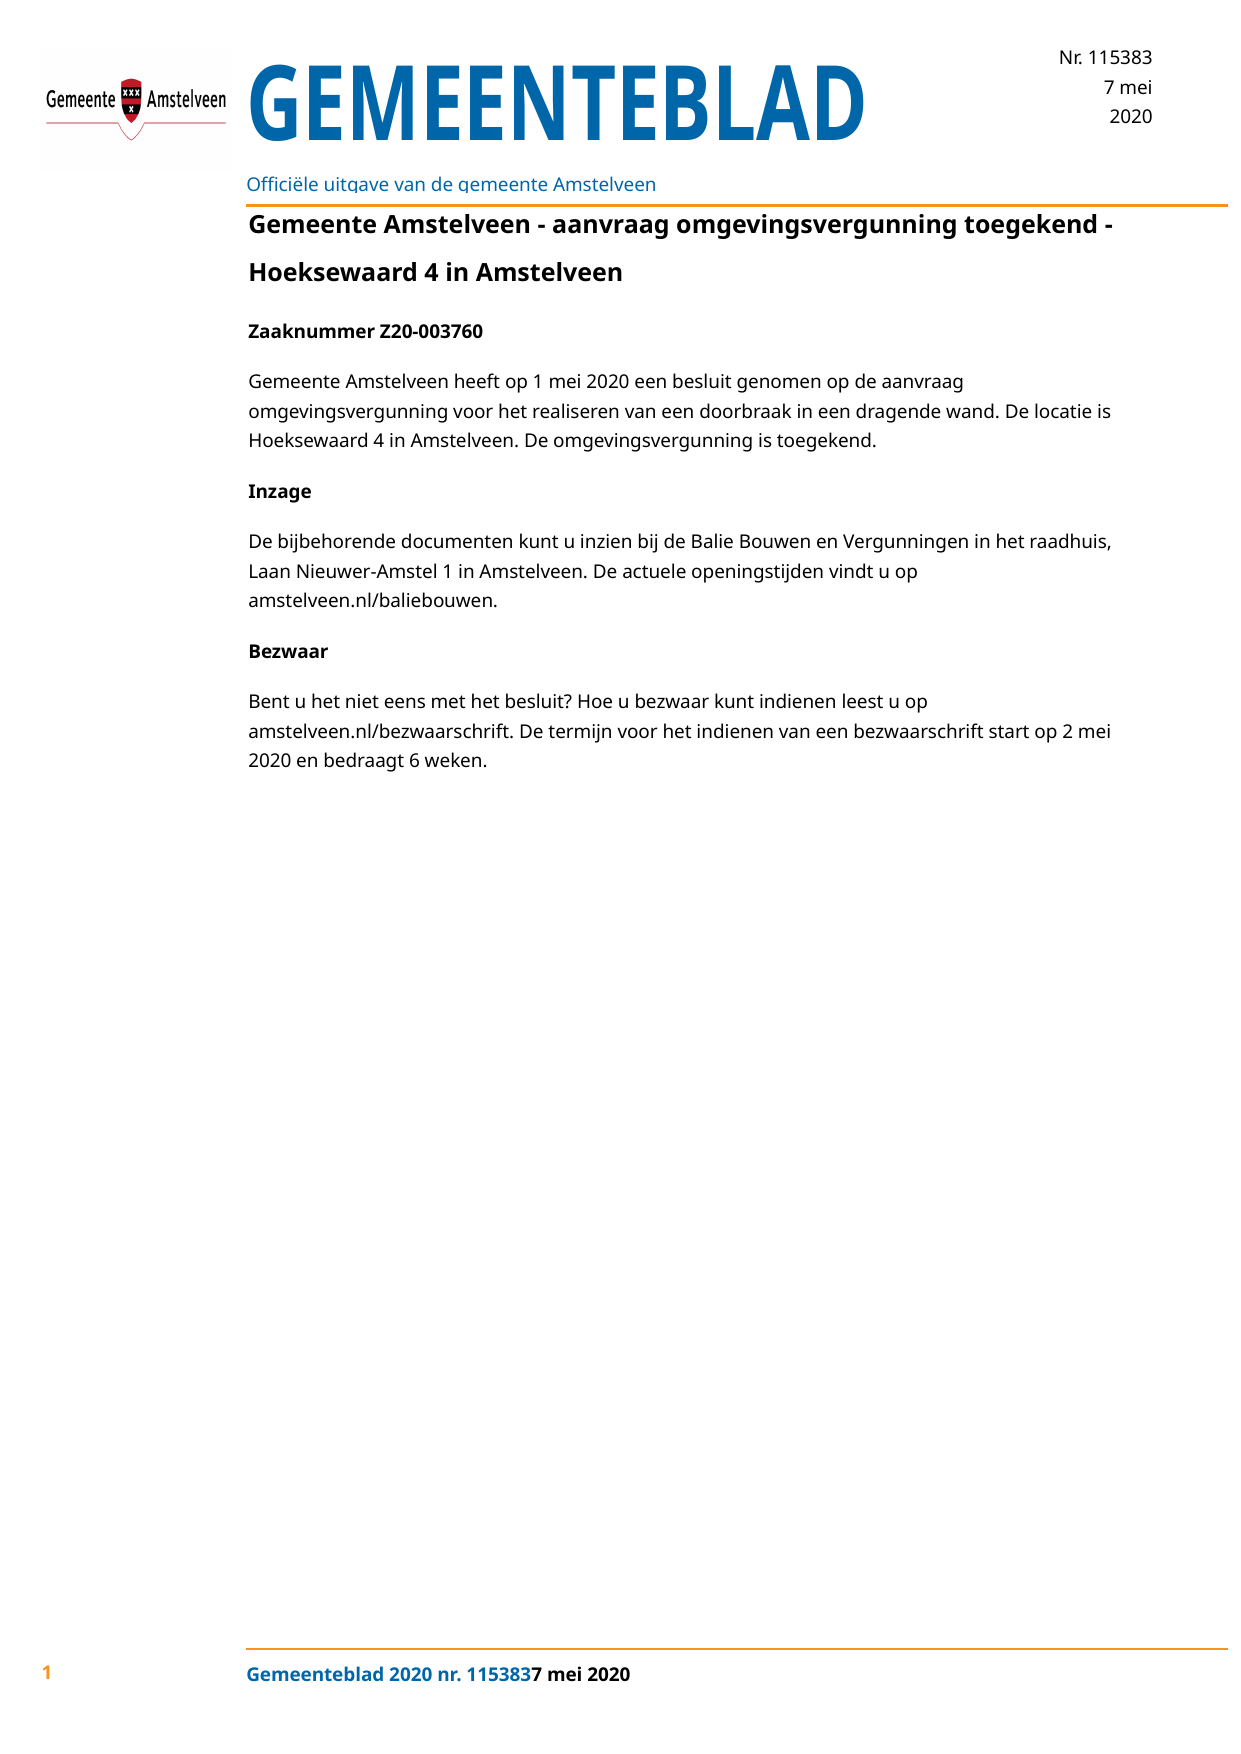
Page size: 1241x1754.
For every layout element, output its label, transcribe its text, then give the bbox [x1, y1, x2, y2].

text Gemeente Amstelveen heeft op 1 mei 2020 een besluit genomen op de aanvraag omgevingsvergunning voor het realiseren van een doorbraak in een dragende wand. De locatie is Hoeksewaard 4 in Amstelveen. De omgevingsvergunning is toegekend. [248, 368, 1152, 453]
picture [41, 47, 231, 172]
text De bijbehorende documenten kunt u inzien bij de Balie Bouwen en Vergunningen in het raadhuis, Laan Nieuwer-Amstel 1 in Amstelveen. De actuele openingstijden vindt u op amstelveen.nl/baliebouwen. [248, 528, 1152, 613]
text Bent u het niet eens met het besluit? Hoe u bezwaar kunt indienen leest u op amstelveen.nl/bezwaarschrift. De termijn voor het indienen van een bezwaarschrift start op 2 mei 2020 en bedraagt 6 weken. [248, 688, 1152, 773]
text Gemeente Amstelveen - aanvraag omgevingsvergunning toegekend - Hoeksewaard 4 in Amstelveen [248, 207, 1152, 288]
text Bezwaar [248, 638, 1152, 664]
text Inzage [248, 478, 1152, 504]
text Zaaknummer Z20-003760 [248, 318, 1152, 344]
